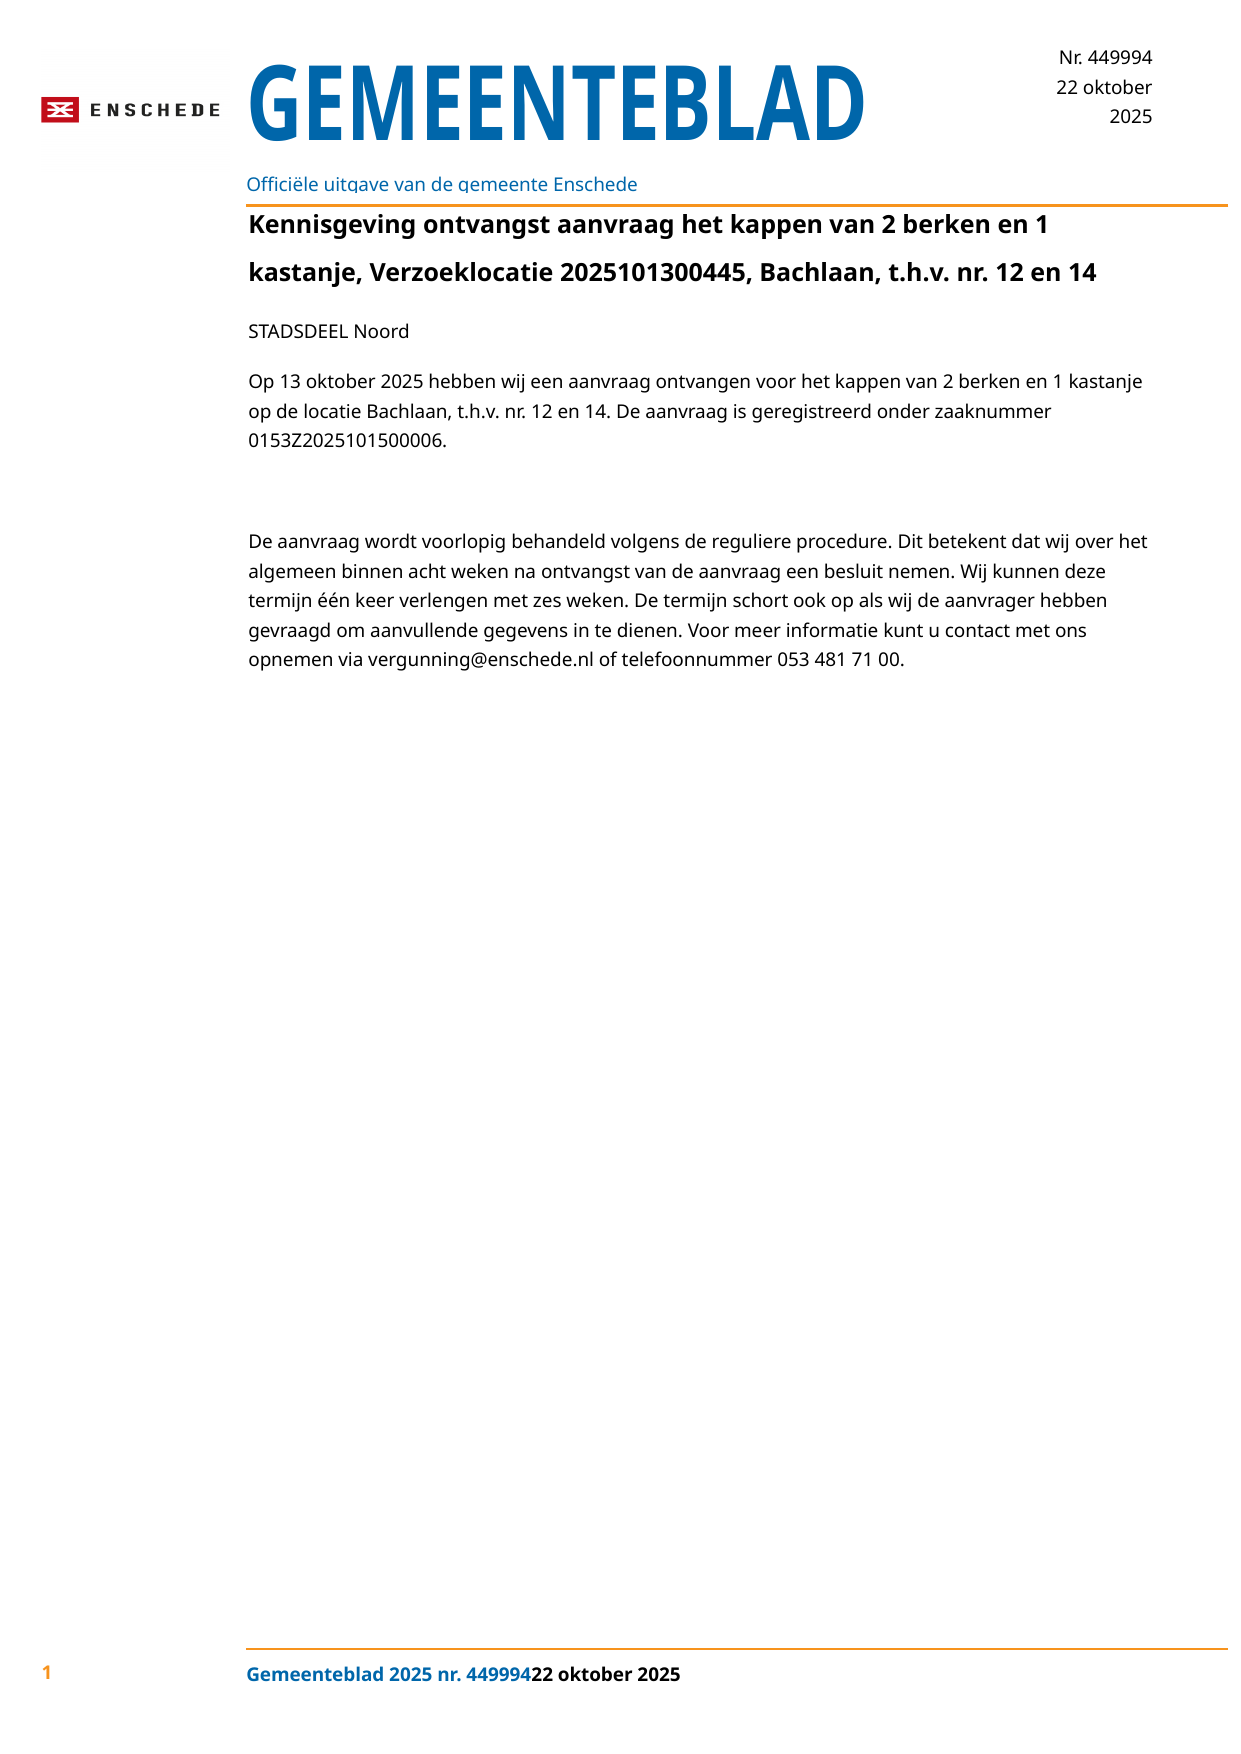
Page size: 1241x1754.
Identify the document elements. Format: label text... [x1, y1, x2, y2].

text Kennisgeving ontvangst aanvraag het kappen van 2 berken en 1 kastanje, Verzoeklocatie 2025101300445, Bachlaan, t.h.v. nr. 12 en 14 [248, 207, 1152, 288]
text STADSDEEL Noord [248, 318, 1152, 344]
text Op 13 oktober 2025 hebben wij een aanvraag ontvangen voor het kappen van 2 berken en 1 kastanje op de locatie Bachlaan, t.h.v. nr. 12 en 14. De aanvraag is geregistreerd onder zaaknummer 0153Z2025101500006. [248, 368, 1152, 453]
text De aanvraag wordt voorlopig behandeld volgens de reguliere procedure. Dit betekent dat wij over het algemeen binnen acht weken na ontvangst van de aanvraag een besluit nemen. Wij kunnen deze termijn één keer verlengen met zes weken. De termijn schort ook op als wij de aanvrager hebben gevraagd om aanvullende gegevens in te dienen. Voor meer informatie kunt u contact met ons opnemen via vergunning@enschede.nl of telefoonnummer 053 481 71 00. [248, 528, 1152, 672]
picture [41, 47, 231, 172]
